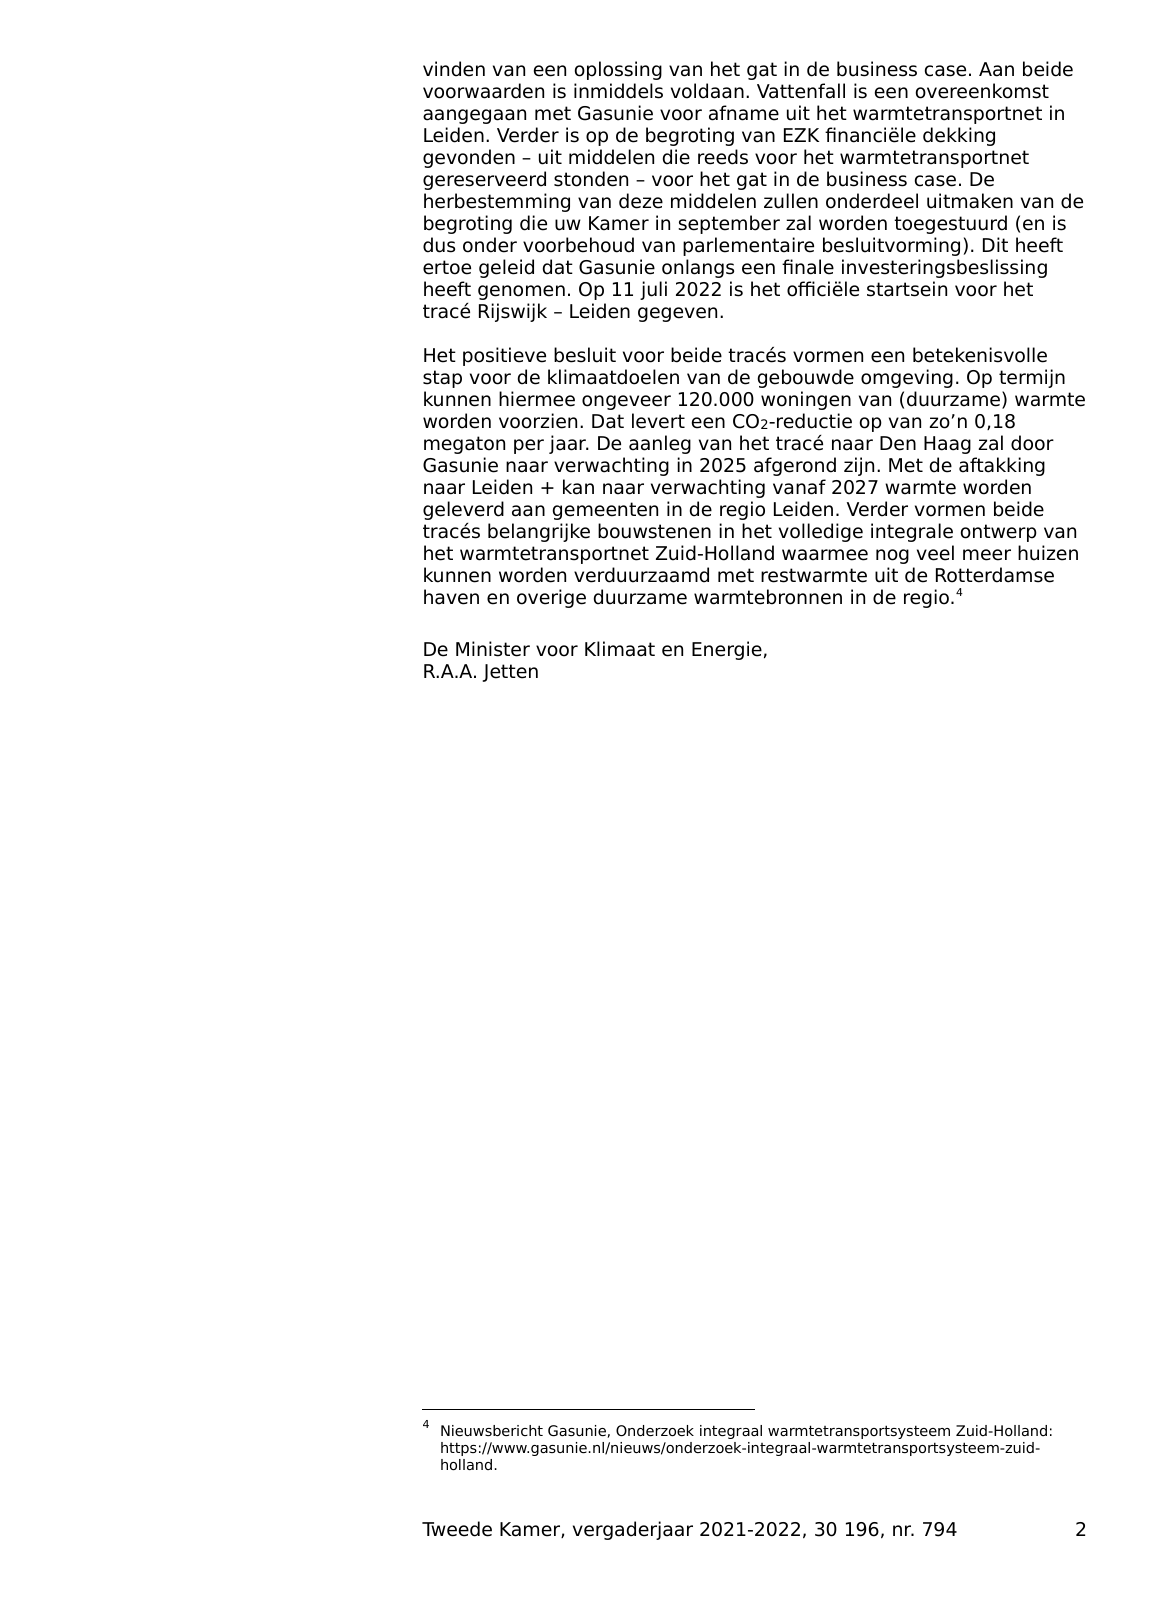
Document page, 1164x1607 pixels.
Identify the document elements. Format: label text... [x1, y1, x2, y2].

text Het positieve besluit voor beide tracés vormen een betekenisvolle stap voor de klimaatdoelen van de gebouwde omgeving. Op termijn kunnen hiermee ongeveer 120.000 woningen van (duurzame) warmte worden voorzien. Dat levert een CO2-reductie op van zo’n 0,18 megaton per jaar. De aanleg van het tracé naar Den Haag zal door Gasunie naar verwachting in 2025 afgerond zijn. Met de aftakking naar Leiden + kan naar verwachting vanaf 2027 warmte worden geleverd aan gemeenten in de regio Leiden. Verder vormen beide tracés belangrijke bouwstenen in het volledige integrale ontwerp van het warmtetransportnet Zuid-Holland waarmee nog veel meer huizen kunnen worden verduurzaamd met restwarmte uit de Rotterdamse haven en overige duurzame warmtebronnen in de regio. [422, 345, 1087, 609]
text vinden van een oplossing van het gat in de business case. Aan beide voorwaarden is inmiddels voldaan. Vattenfall is een overeenkomst aangegaan met Gasunie voor afname uit het warmtetransportnet in Leiden. Verder is op de begroting van EZK financiële dekking gevonden – uit middelen die reeds voor het warmtetransportnet gereserveerd stonden – voor het gat in de business case. De herbestemming van deze middelen zullen onderdeel uitmaken van de begroting die uw Kamer in september zal worden toegestuurd (en is dus onder voorbehoud van parlementaire besluitvorming). Dit heeft ertoe geleid dat Gasunie onlangs een finale investeringsbeslissing heeft genomen. Op 11 juli 2022 is het officiële startsein voor het tracé Rijswijk – Leiden gegeven. [422, 59, 1087, 323]
text De Minister voor Klimaat en Energie, R.A.A. Jetten [422, 639, 1087, 683]
text Nieuwsbericht Gasunie, Onderzoek integraal warmtetransportsysteem Zuid-Holland: https://www.gasunie.nl/nieuws/onderzoek-integraal-warmtetransportsysteem-zuid-holland. [422, 1418, 1087, 1474]
